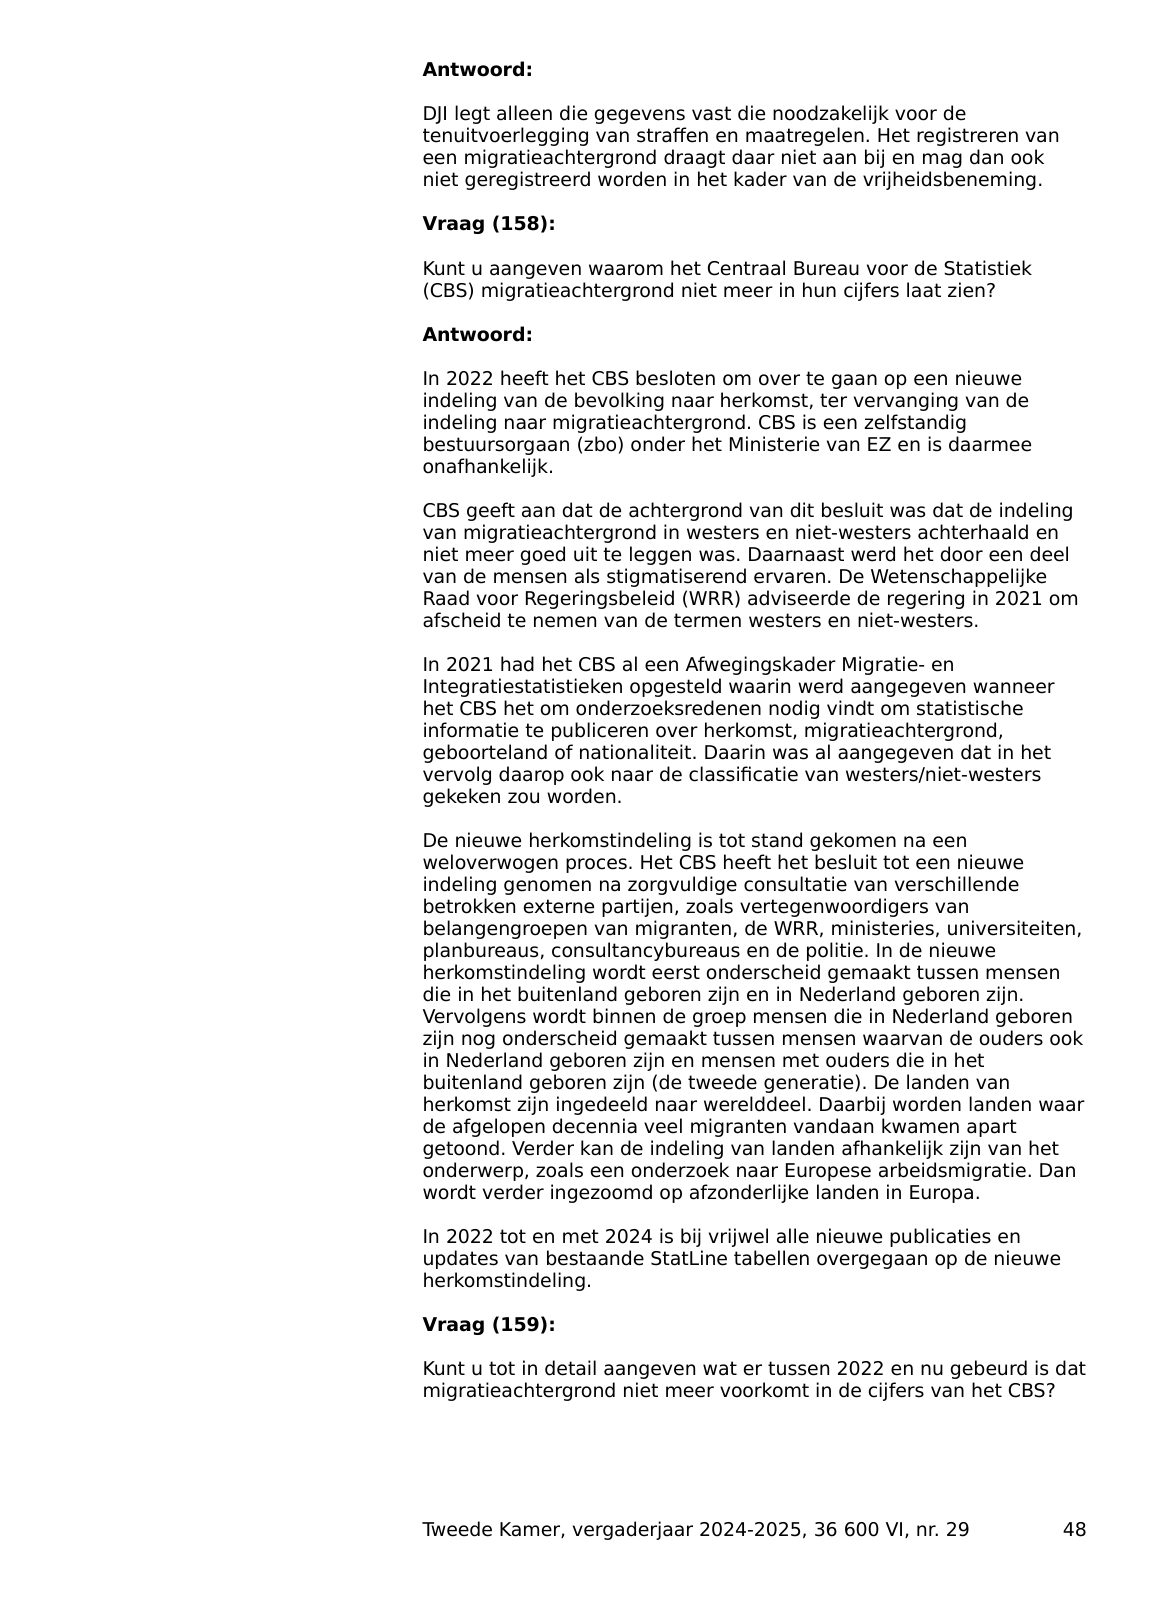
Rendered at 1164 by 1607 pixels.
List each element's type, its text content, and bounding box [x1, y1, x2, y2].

text De nieuwe herkomstindeling is tot stand gekomen na een weloverwogen proces. Het CBS heeft het besluit tot een nieuwe indeling genomen na zorgvuldige consultatie van verschillende betrokken externe partijen, zoals vertegenwoordigers van belangengroepen van migranten, de WRR, ministeries, universiteiten, planbureaus, consultancybureaus en de politie. In de nieuwe herkomstindeling wordt eerst onderscheid gemaakt tussen mensen die in het buitenland geboren zijn en in Nederland geboren zijn. Vervolgens wordt binnen de groep mensen die in Nederland geboren zijn nog onderscheid gemaakt tussen mensen waarvan de ouders ook in Nederland geboren zijn en mensen met ouders die in het buitenland geboren zijn (de tweede generatie). De landen van herkomst zijn ingedeeld naar werelddeel. Daarbij worden landen waar de afgelopen decennia veel migranten vandaan kwamen apart getoond. Verder kan de indeling van landen afhankelijk zijn van het onderwerp, zoals een onderzoek naar Europese arbeidsmigratie. Dan wordt verder ingezoomd op afzonderlijke landen in Europa. [422, 830, 1087, 1204]
text In 2021 had het CBS al een Afwegingskader Migratie- en Integratiestatistieken opgesteld waarin werd aangegeven wanneer het CBS het om onderzoeksredenen nodig vindt om statistische informatie te publiceren over herkomst, migratieachtergrond, geboorteland of nationaliteit. Daarin was al aangegeven dat in het vervolg daarop ook naar de classificatie van westers/niet-westers gekeken zou worden. [422, 654, 1087, 808]
text DJI legt alleen die gegevens vast die noodzakelijk voor de tenuitvoerlegging van straffen en maatregelen. Het registreren van een migratieachtergrond draagt daar niet aan bij en mag dan ook niet geregistreerd worden in het kader van de vrijheidsbeneming. [422, 103, 1087, 191]
subtitle Vraag (158): [422, 213, 1087, 235]
text In 2022 heeft het CBS besloten om over te gaan op een nieuwe indeling van de bevolking naar herkomst, ter vervanging van de indeling naar migratieachtergrond. CBS is een zelfstandig bestuursorgaan (zbo) onder het Ministerie van EZ en is daarmee onafhankelijk. [422, 368, 1087, 478]
text In 2022 tot en met 2024 is bij vrijwel alle nieuwe publicaties en updates van bestaande StatLine tabellen overgegaan op de nieuwe herkomstindeling. [422, 1226, 1087, 1292]
subtitle Antwoord: [422, 324, 1087, 346]
subtitle Vraag (159): [422, 1314, 1087, 1336]
text CBS geeft aan dat de achtergrond van dit besluit was dat de indeling van migratieachtergrond in westers en niet-westers achterhaald en niet meer goed uit te leggen was. Daarnaast werd het door een deel van de mensen als stigmatiserend ervaren. De Wetenschappelijke Raad voor Regeringsbeleid (WRR) adviseerde de regering in 2021 om afscheid te nemen van de termen westers en niet-westers. [422, 500, 1087, 632]
text Kunt u tot in detail aangeven wat er tussen 2022 en nu gebeurd is dat migratieachtergrond niet meer voorkomt in de cijfers van het CBS? [422, 1358, 1087, 1402]
subtitle Antwoord: [422, 59, 1087, 81]
text Kunt u aangeven waarom het Centraal Bureau voor de Statistiek (CBS) migratieachtergrond niet meer in hun cijfers laat zien? [422, 257, 1087, 301]
